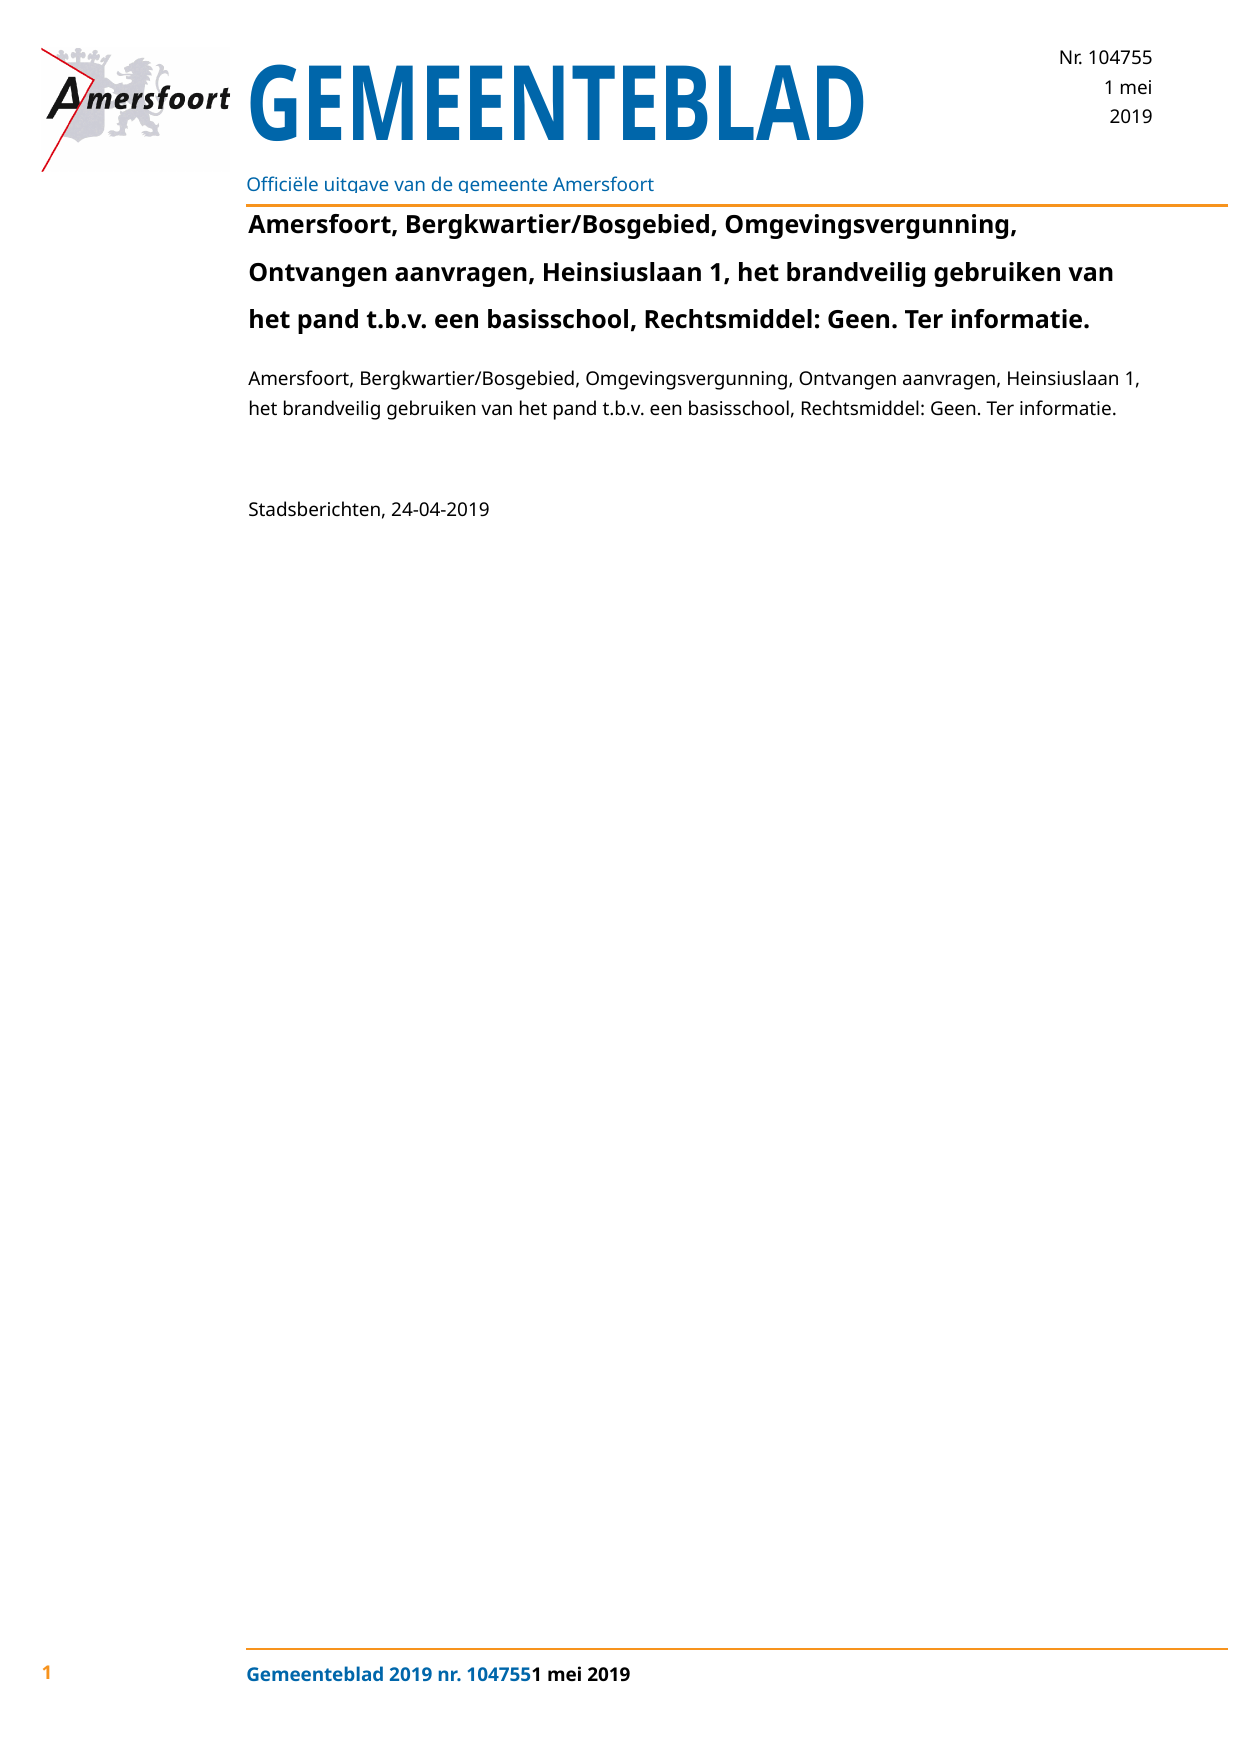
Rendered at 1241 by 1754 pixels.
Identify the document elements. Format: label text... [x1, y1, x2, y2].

text Amersfoort, Bergkwartier/Bosgebied, Omgevingsvergunning, Ontvangen aanvragen, Heinsiuslaan 1, het brandveilig gebruiken van het pand t.b.v. een basisschool, Rechtsmiddel: Geen. Ter informatie. [248, 207, 1152, 336]
text Amersfoort, Bergkwartier/Bosgebied, Omgevingsvergunning, Ontvangen aanvragen, Heinsiuslaan 1, het brandveilig gebruiken van het pand t.b.v. een basisschool, Rechtsmiddel: Geen. Ter informatie. [248, 366, 1152, 421]
text Stadsberichten, 24-04-2019 [248, 496, 1152, 522]
picture [41, 47, 231, 172]
